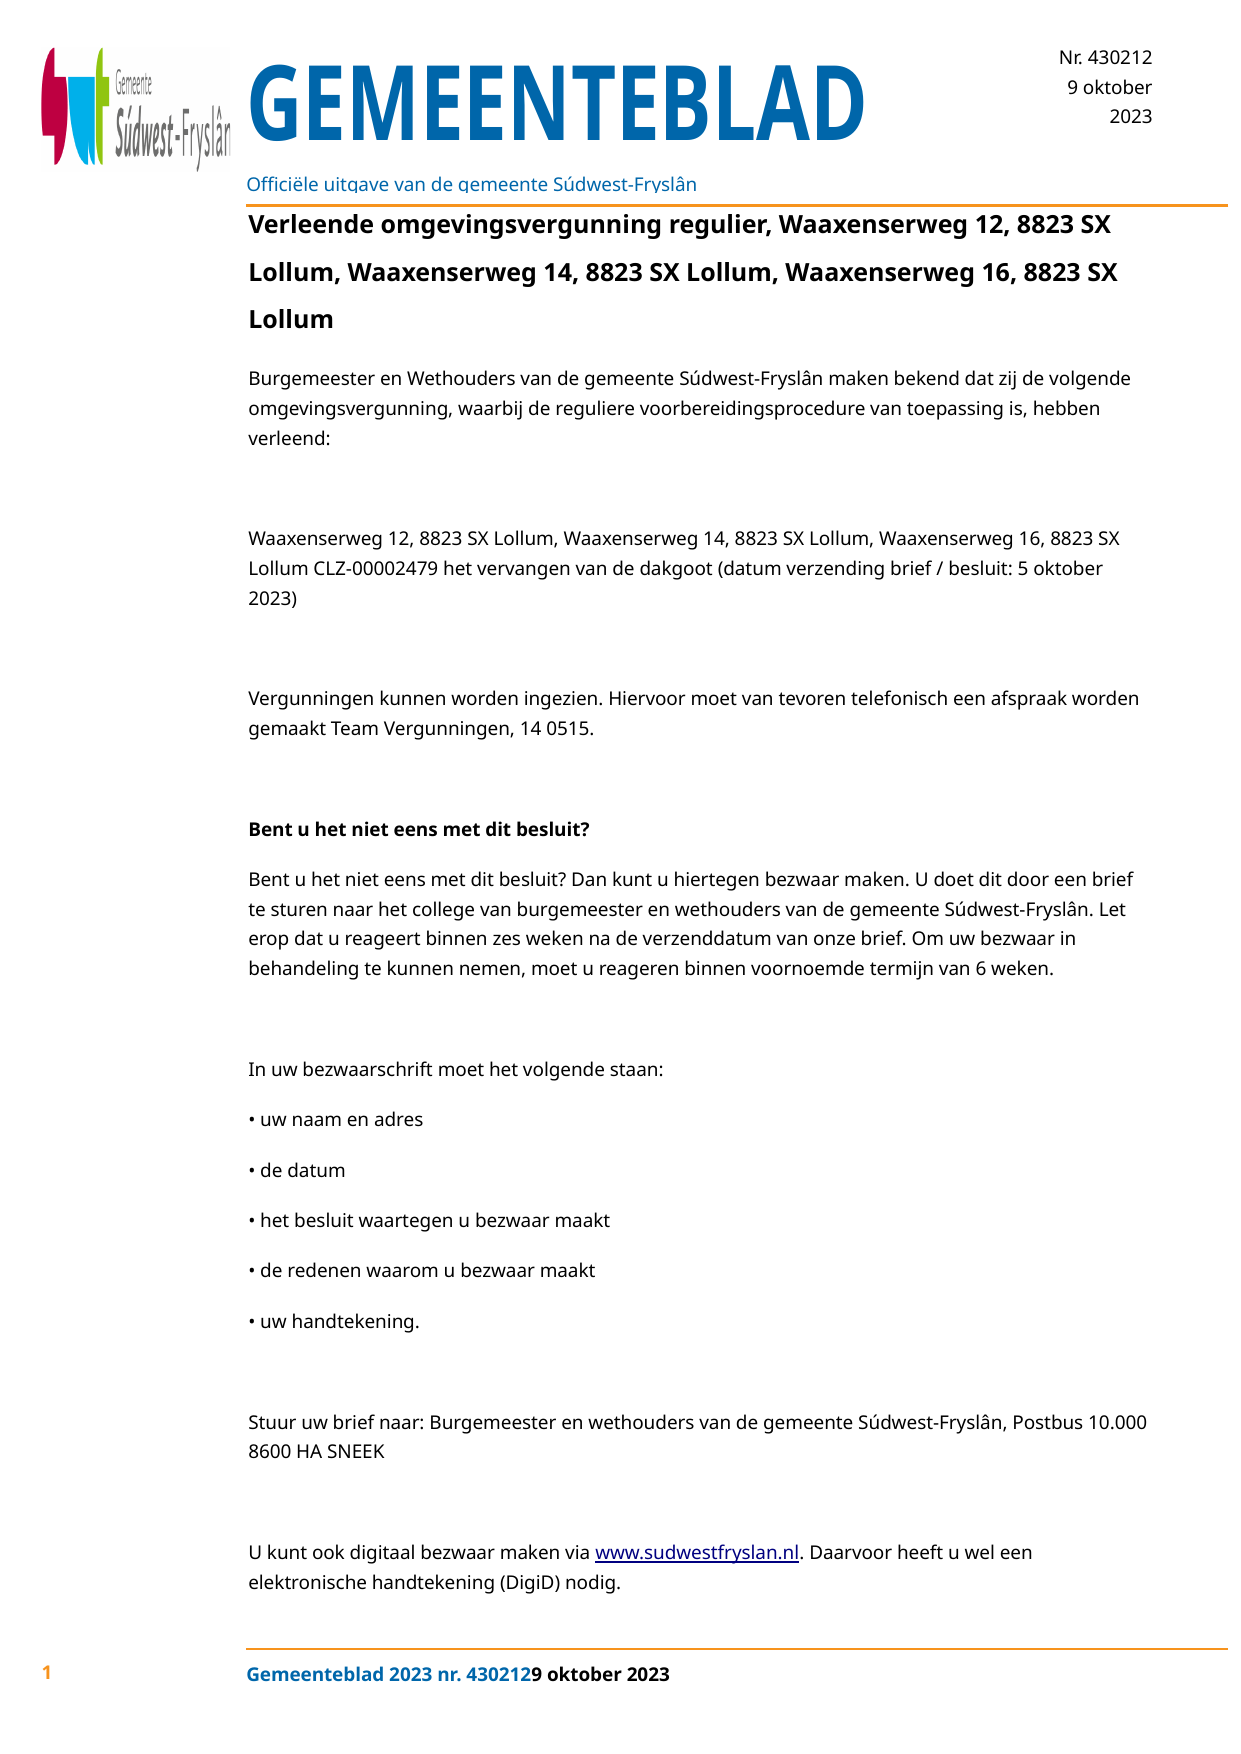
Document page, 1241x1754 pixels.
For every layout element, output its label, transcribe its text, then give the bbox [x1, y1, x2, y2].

text Burgemeester en Wethouders van de gemeente Súdwest-Fryslân maken bekend dat zij de volgende omgevingsvergunning, waarbij de reguliere voorbereidingsprocedure van toepassing is, hebben verleend: [248, 366, 1152, 450]
text • de redenen waarom u bezwaar maakt [248, 1258, 1152, 1283]
picture [41, 47, 231, 172]
text • uw naam en adres [248, 1106, 1152, 1132]
text • het besluit waartegen u bezwaar maakt [248, 1207, 1152, 1233]
text Vergunningen kunnen worden ingezien. Hiervoor moet van tevoren telefonisch een afspraak worden gemaakt Team Vergunningen, 14 0515. [248, 686, 1152, 741]
text Bent u het niet eens met dit besluit? Dan kunt u hiertegen bezwaar maken. U doet dit door een brief te sturen naar het college van burgemeester en wethouders van de gemeente Súdwest-Fryslân. Let erop dat u reageert binnen zes weken na de verzenddatum van onze brief. Om uw bezwaar in behandeling te kunnen nemen, moet u reageren binnen voornoemde termijn van 6 weken. [248, 866, 1152, 981]
text Bent u het niet eens met dit besluit? [248, 816, 1152, 842]
text In uw bezwaarschrift moet het volgende staan: [248, 1056, 1152, 1082]
text • uw handtekening. [248, 1308, 1152, 1334]
text Stuur uw brief naar: Burgemeester en wethouders van de gemeente Súdwest-Fryslân, Postbus 10.000 8600 HA SNEEK [248, 1409, 1152, 1464]
text U kunt ook digitaal bezwaar maken via www.sudwestfryslan.nl. Daarvoor heeft u wel een elektronische handtekening (DigiD) nodig. [248, 1539, 1152, 1594]
text Verleende omgevingsvergunning regulier, Waaxenserweg 12, 8823 SX Lollum, Waaxenserweg 14, 8823 SX Lollum, Waaxenserweg 16, 8823 SX Lollum [248, 207, 1152, 336]
text • de datum [248, 1157, 1152, 1182]
text Waaxenserweg 12, 8823 SX Lollum, Waaxenserweg 14, 8823 SX Lollum, Waaxenserweg 16, 8823 SX Lollum CLZ-00002479 het vervangen van de dakgoot (datum verzending brief / besluit: 5 oktober 2023) [248, 526, 1152, 610]
